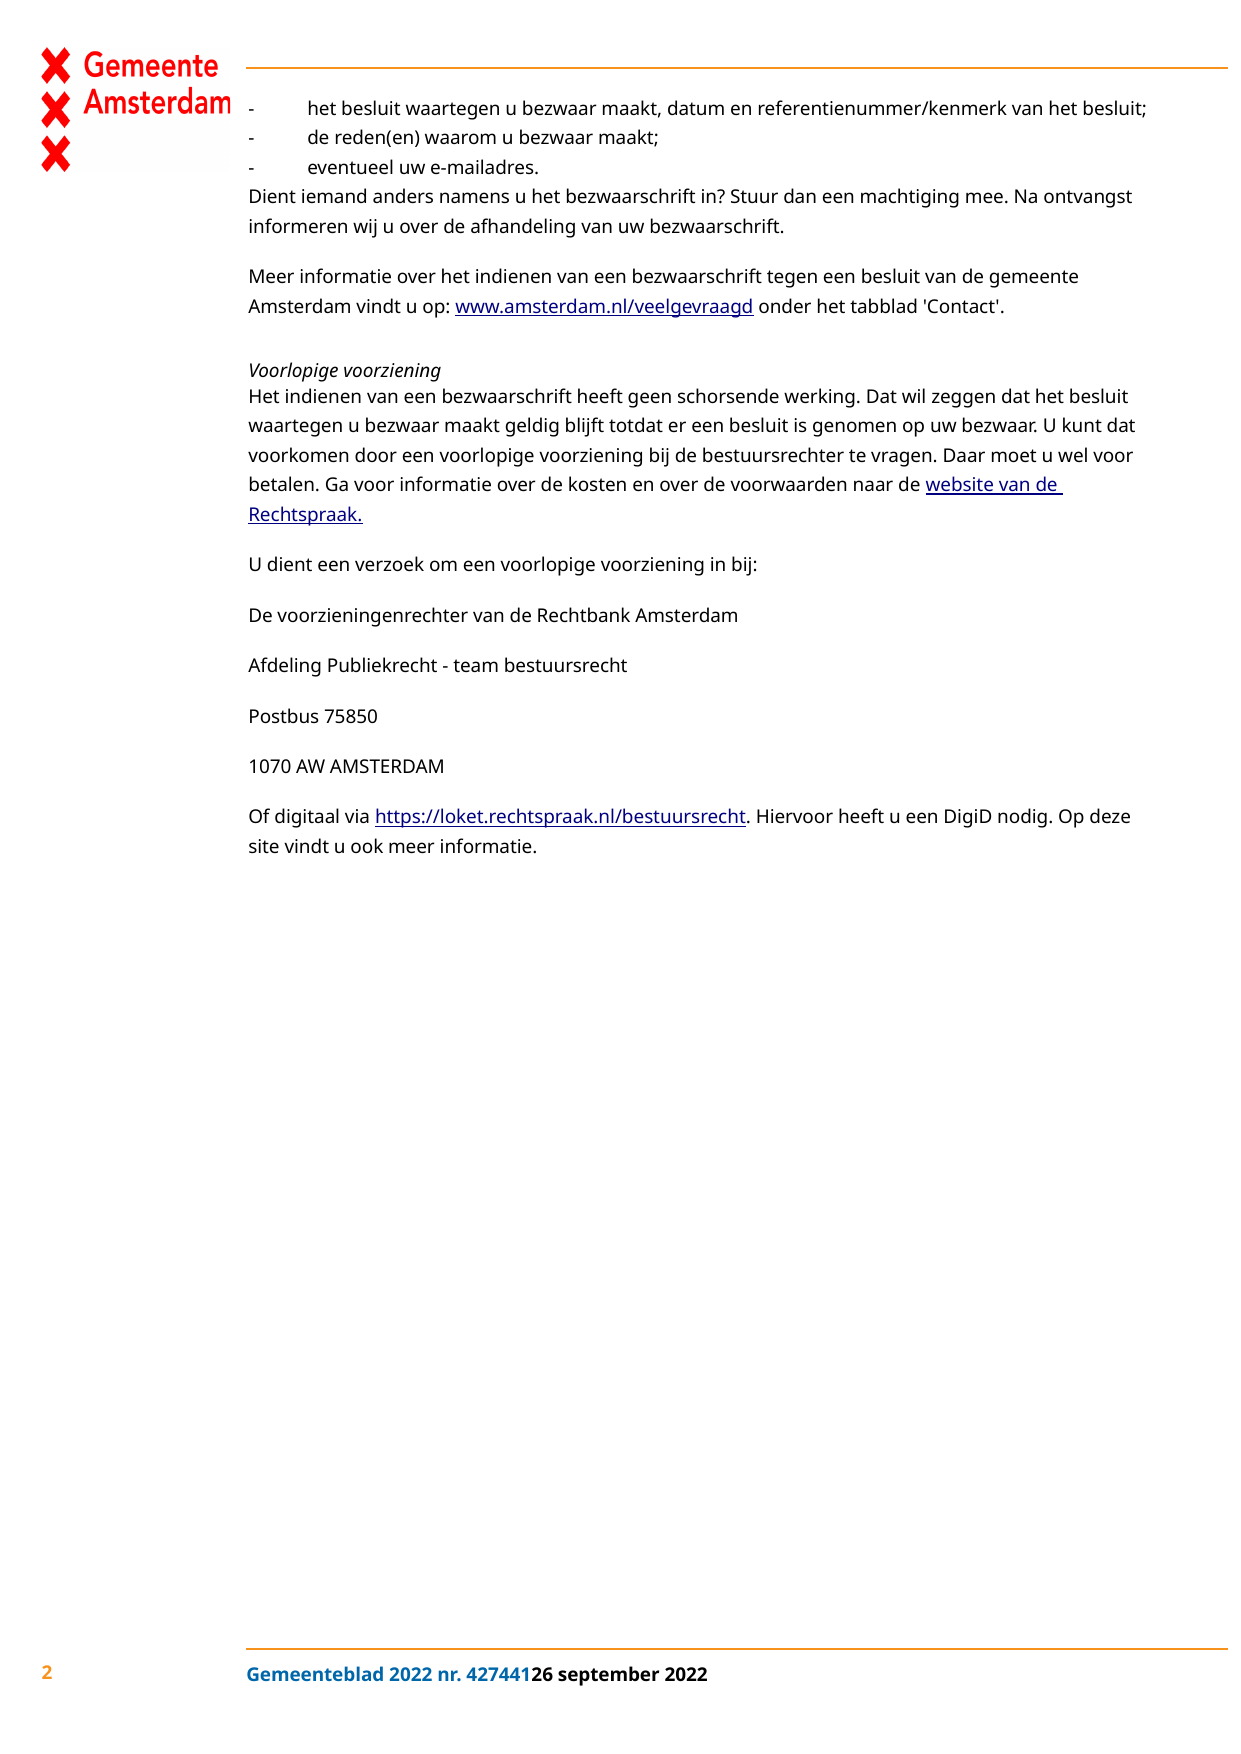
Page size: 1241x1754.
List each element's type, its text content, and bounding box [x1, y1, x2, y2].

list de reden(en) waarom u bezwaar maakt; [248, 124, 1152, 150]
text Het indienen van een bezwaarschrift heeft geen schorsende werking. Dat wil zeggen dat het besluit waartegen u bezwaar maakt geldig blijft totdat er een besluit is genomen op uw bezwaar. U kunt dat voorkomen door een voorlopige voorziening bij de bestuursrechter te vragen. Daar moet u wel voor betalen. Ga voor informatie over de kosten en over de voorwaarden naar de website van de Rechtspraak. [248, 383, 1152, 527]
text Voorlopige voorziening [248, 357, 1152, 383]
list eventueel uw e-mailadres. [248, 154, 1152, 180]
text 1070 AW AMSTERDAM [248, 753, 1152, 779]
text Afdeling Publiekrecht - team bestuursrecht [248, 652, 1152, 678]
text U dient een verzoek om een voorlopige voorziening in bij: [248, 552, 1152, 577]
text De voorzieningenrechter van de Rechtbank Amsterdam [248, 602, 1152, 628]
text Dient iemand anders namens u het bezwaarschrift in? Stuur dan een machtiging mee. Na ontvangst informeren wij u over de afhandeling van uw bezwaarschrift. [248, 183, 1152, 239]
picture [41, 47, 231, 172]
text Of digitaal via https://loket.rechtspraak.nl/bestuursrecht. Hiervoor heeft u een DigiD nodig. Op deze site vindt u ook meer informatie. [248, 804, 1152, 859]
list het besluit waartegen u bezwaar maakt, datum en referentienummer/kenmerk van het besluit; [248, 95, 1152, 121]
text Postbus 75850 [248, 703, 1152, 728]
text Meer informatie over het indienen van een bezwaarschrift tegen een besluit van de gemeente Amsterdam vindt u op: www.amsterdam.nl/veelgevraagd onder het tabblad 'Contact'. [248, 263, 1152, 319]
